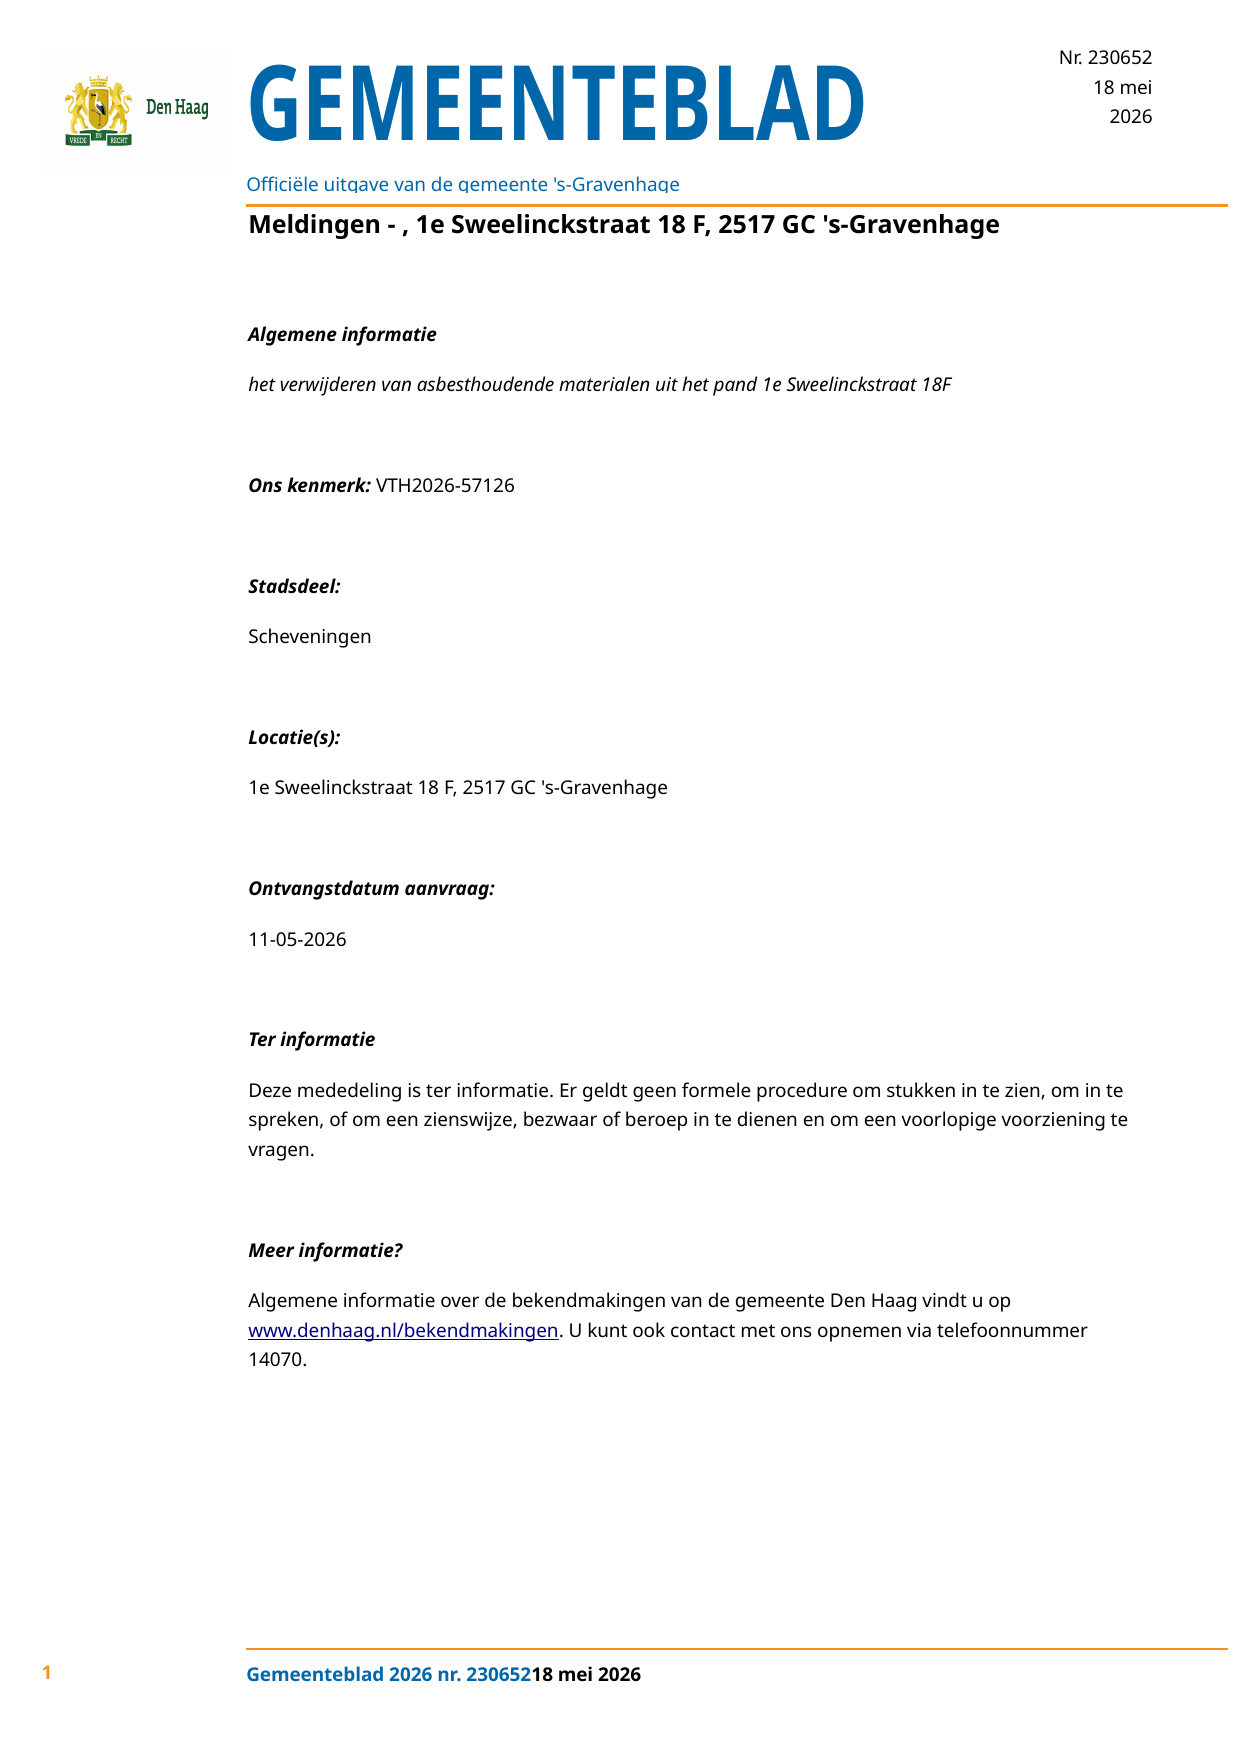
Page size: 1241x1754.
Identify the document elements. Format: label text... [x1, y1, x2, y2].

text het verwijderen van asbesthoudende materialen uit het pand 1e Sweelinckstraat 18F [248, 371, 1152, 397]
text Meldingen - , 1e Sweelinckstraat 18 F, 2517 GC 's-Gravenhage [248, 207, 1152, 241]
text Algemene informatie [248, 321, 1152, 346]
text Ons kenmerk: VTH2026-57126 [248, 472, 1152, 498]
text Locatie(s): [248, 724, 1152, 750]
text Stadsdeel: [248, 573, 1152, 598]
text Deze mededeling is ter informatie. Er geldt geen formele procedure om stukken in te zien, om in te spreken, of om een zienswijze, bezwaar of beroep in te dienen en om een voorlopige voorziening te vragen. [248, 1077, 1152, 1162]
text Ontvangstdatum aanvraag: [248, 875, 1152, 901]
text 11-05-2026 [248, 926, 1152, 951]
text Algemene informatie over de bekendmakingen van de gemeente Den Haag vindt u op www.denhaag.nl/bekendmakingen. U kunt ook contact met ons opnemen via telefoonnummer 14070. [248, 1287, 1152, 1372]
text 1e Sweelinckstraat 18 F, 2517 GC 's-Gravenhage [248, 774, 1152, 800]
text Scheveningen [248, 623, 1152, 649]
text Ter informatie [248, 1027, 1152, 1052]
text Meer informatie? [248, 1237, 1152, 1263]
picture [41, 47, 231, 172]
